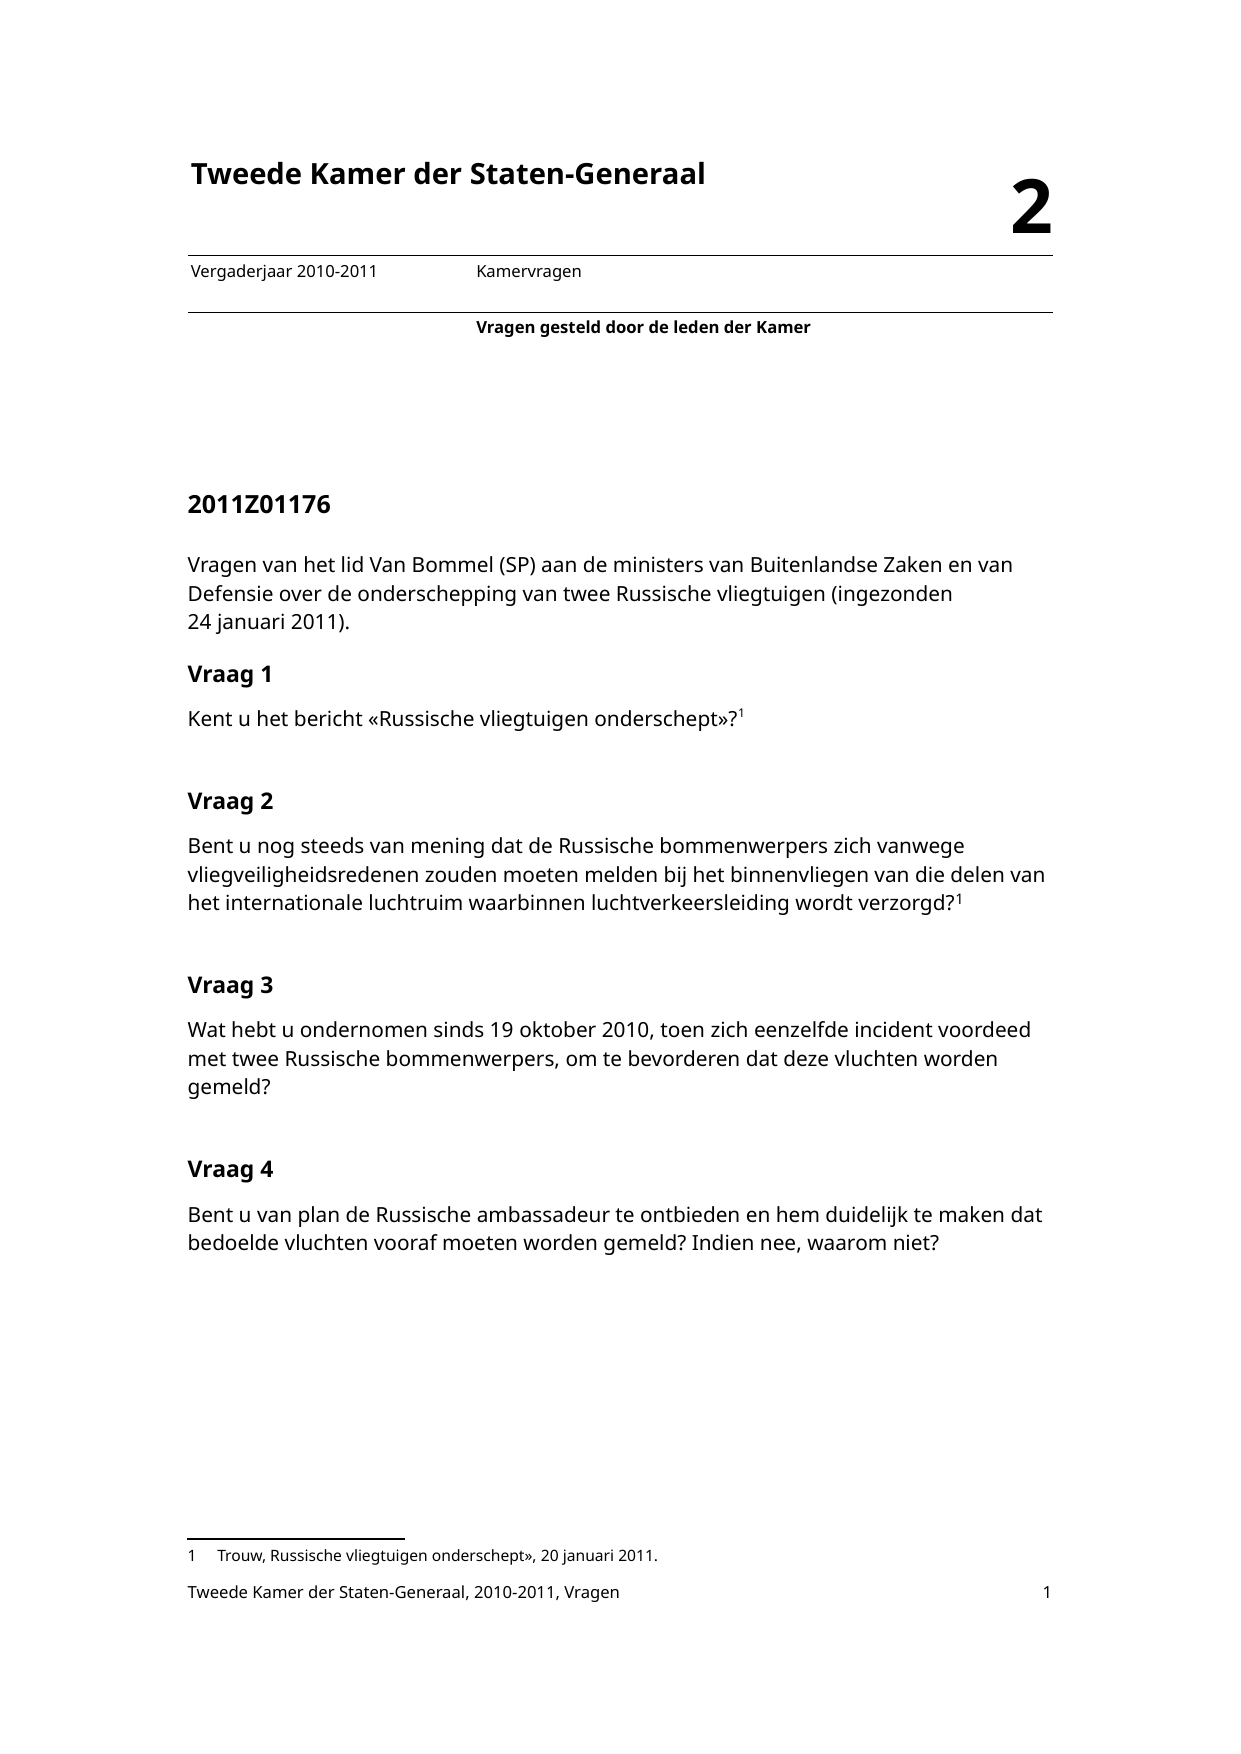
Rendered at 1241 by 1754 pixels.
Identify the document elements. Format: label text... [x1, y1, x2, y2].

text 2011Z01176 [187, 487, 1053, 521]
table_cell Vragen gesteld door de leden der Kamer [473, 313, 1053, 339]
text Trouw, Russische vliegtuigen onderschept», 20 januari 2011. [187, 1538, 1053, 1566]
text Wat hebt u ondernomen sinds 19 oktober 2010, toen zich eenzelfde incident voordeed met twee Russische bommenwerpers, om te bevorderen dat deze vluchten worden gemeld? [187, 1016, 1053, 1101]
subtitle Vraag 2 [187, 785, 1053, 817]
subtitle Vraag 1 [187, 658, 1053, 689]
text Kent u het bericht «Russische vliegtuigen onderschept»? [187, 704, 1053, 733]
table_cell [188, 313, 473, 339]
table_cell Kamervragen [473, 256, 1053, 312]
table_header 2 [880, 150, 1053, 255]
table_header Tweede Kamer der Staten-Generaal [188, 150, 879, 255]
subtitle Vraag 4 [187, 1153, 1053, 1185]
text Bent u van plan de Russische ambassadeur te ontbieden en hem duidelijk te maken dat bedoelde vluchten vooraf moeten worden gemeld? Indien nee, waarom niet? [187, 1200, 1053, 1257]
subtitle Vraag 3 [187, 969, 1053, 1001]
table_cell Vergaderjaar 2010-2011 [188, 256, 473, 312]
text Bent u nog steeds van mening dat de Russische bommenwerpers zich vanwege vliegveiligheidsredenen zouden moeten melden bij het binnenvliegen van die delen van het internationale luchtruim waarbinnen luchtverkeersleiding wordt verzorgd?1 [187, 832, 1053, 917]
text Vragen van het lid Van Bommel (SP) aan de ministers van Buitenlandse Zaken en van Defensie over de onderschepping van twee Russische vliegtuigen (ingezonden 24 januari 2011). [187, 550, 1053, 636]
